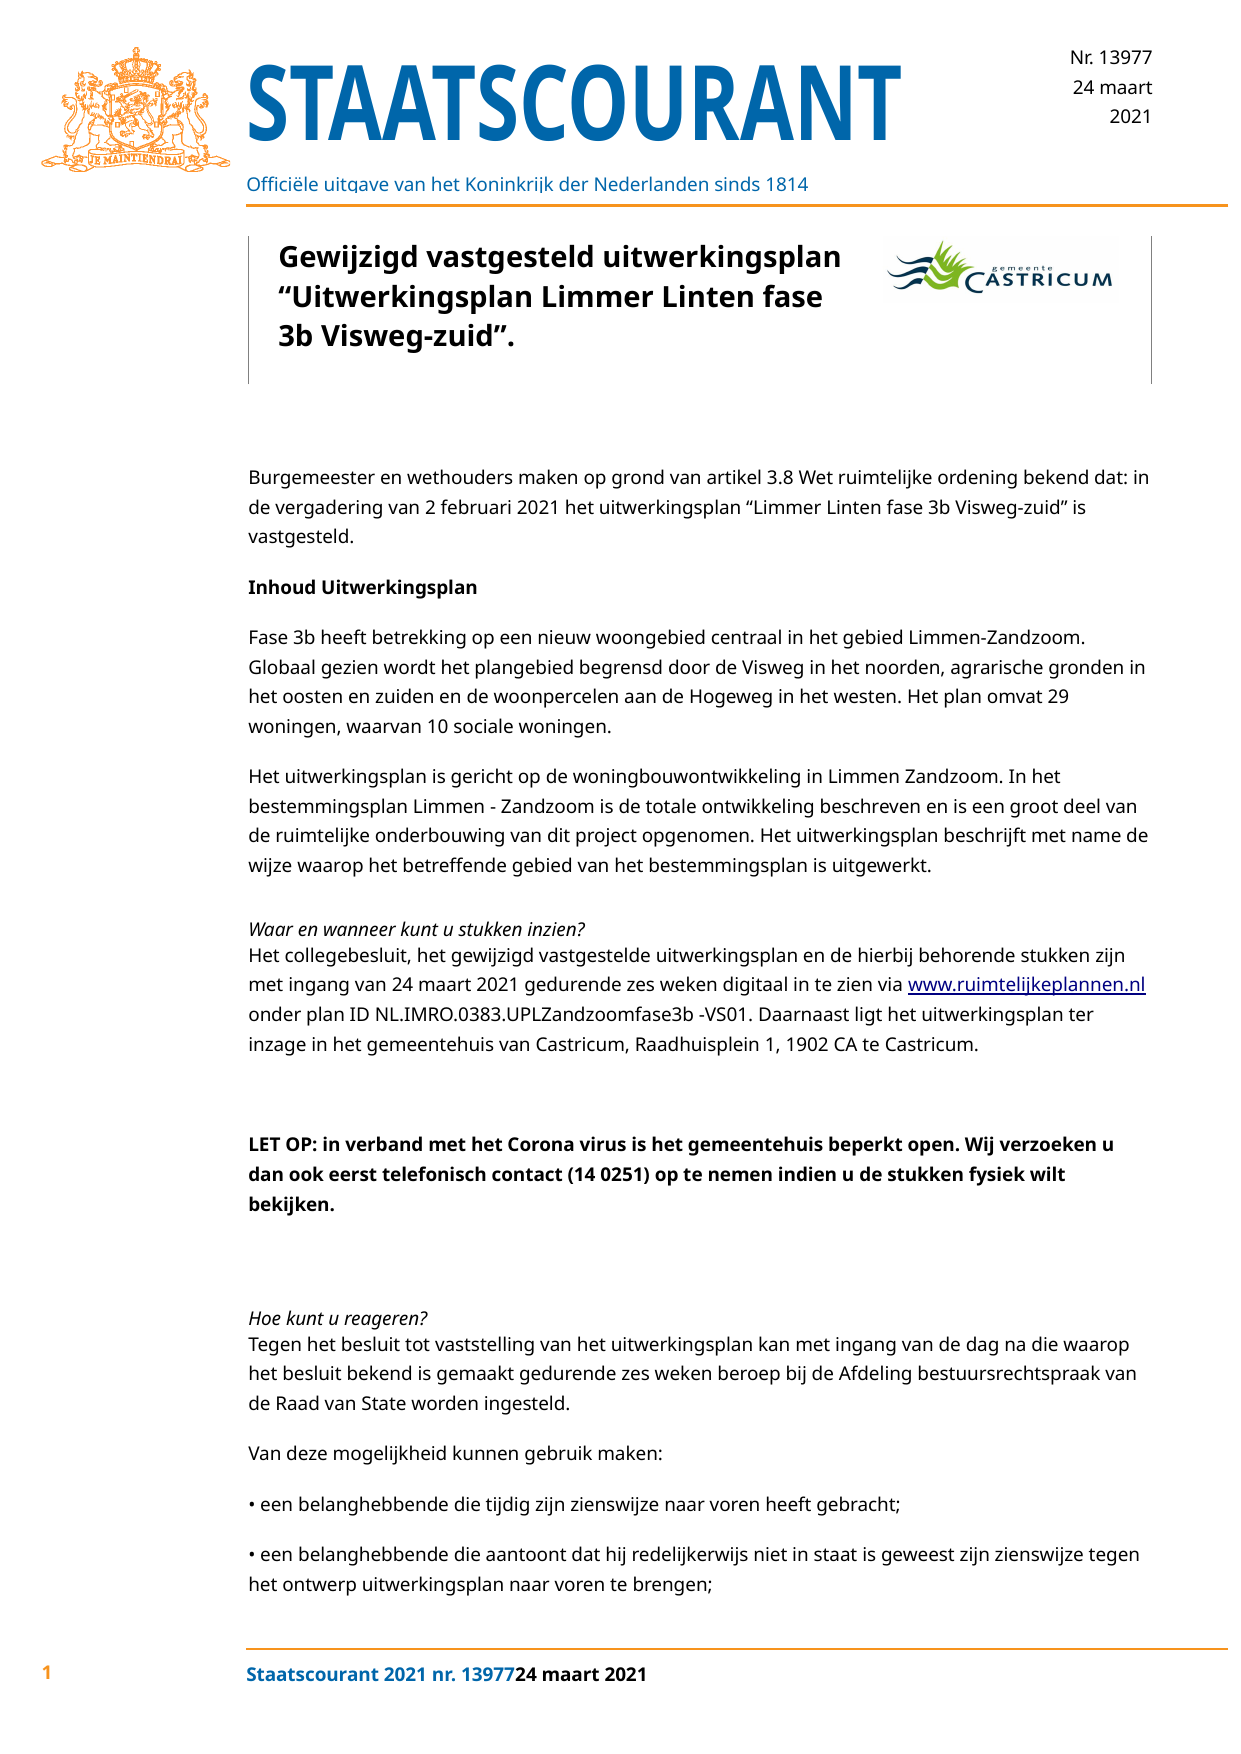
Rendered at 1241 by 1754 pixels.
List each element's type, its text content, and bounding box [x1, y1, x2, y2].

text Het collegebesluit, het gewijzigd vastgestelde uitwerkingsplan en de hierbij behorende stukken zijn met ingang van 24 maart 2021 gedurende zes weken digitaal in te zien via www.ruimtelijkeplannen.nl onder plan ID NL.IMRO.0383.UPLZandzoomfase3b -VS01. Daarnaast ligt het uitwerkingsplan ter inzage in het gemeentehuis van Castricum, Raadhuisplein 1, 1902 CA te Castricum. [248, 942, 1152, 1056]
text • een belanghebbende die tijdig zijn zienswijze naar voren heeft gebracht; [248, 1491, 1152, 1517]
text Fase 3b heeft betrekking op een nieuw woongebied centraal in het gebied Limmen-Zandzoom. Globaal gezien wordt het plangebied begrensd door de Visweg in het noorden, agrarische gronden in het oosten en zuiden en de woonpercelen aan de Hogeweg in het westen. Het plan omvat 29 woningen, waarvan 10 sociale woningen. [248, 624, 1152, 739]
text Van deze mogelijkheid kunnen gebruik maken: [248, 1440, 1152, 1466]
table_header [850, 236, 882, 302]
text Waar en wanneer kunt u stukken inzien? [248, 916, 1152, 942]
text Inhoud Uitwerkingsplan [248, 574, 1152, 600]
text LET OP: in verband met het Corona virus is het gemeentehuis beperkt open. Wij verzoeken u dan ook eerst telefonisch contact (14 0251) op te nemen indien u de stukken fysiek wilt bekijken. [248, 1132, 1152, 1216]
picture [41, 47, 231, 172]
text • een belanghebbende die aantoont dat hij redelijkerwijs niet in staat is geweest zijn zienswijze tegen het ontwerp uitwerkingsplan naar voren te brengen; [248, 1541, 1152, 1597]
picture [882, 236, 1119, 303]
text Tegen het besluit tot vaststelling van het uitwerkingsplan kan met ingang van de dag na die waarop het besluit bekend is gemaakt gedurende zes weken beroep bij de Afdeling bestuursrechtspraak van de Raad van State worden ingesteld. [248, 1331, 1152, 1416]
table_header Gewijzigd vastgesteld uitwerkingsplan “Uitwerkingsplan Limmer Linten fase 3b Visweg-zuid”. [249, 236, 850, 384]
text Hoe kunt u reageren? [248, 1305, 1152, 1331]
text Burgemeester en wethouders maken op grond van artikel 3.8 Wet ruimtelijke ordening bekend dat: in de vergadering van 2 februari 2021 het uitwerkingsplan “Limmer Linten fase 3b Visweg-zuid” is vastgesteld. [248, 464, 1152, 549]
table_header [850, 303, 1151, 384]
table_header [1119, 236, 1151, 302]
text Het uitwerkingsplan is gericht op de woningbouwontwikkeling in Limmen Zandzoom. In het bestemmingsplan Limmen - Zandzoom is de totale ontwikkeling beschreven en is een groot deel van de ruimtelijke onderbouwing van dit project opgenomen. Het uitwerkingsplan beschrijft met name de wijze waarop het betreffende gebied van het bestemmingsplan is uitgewerkt. [248, 763, 1152, 878]
